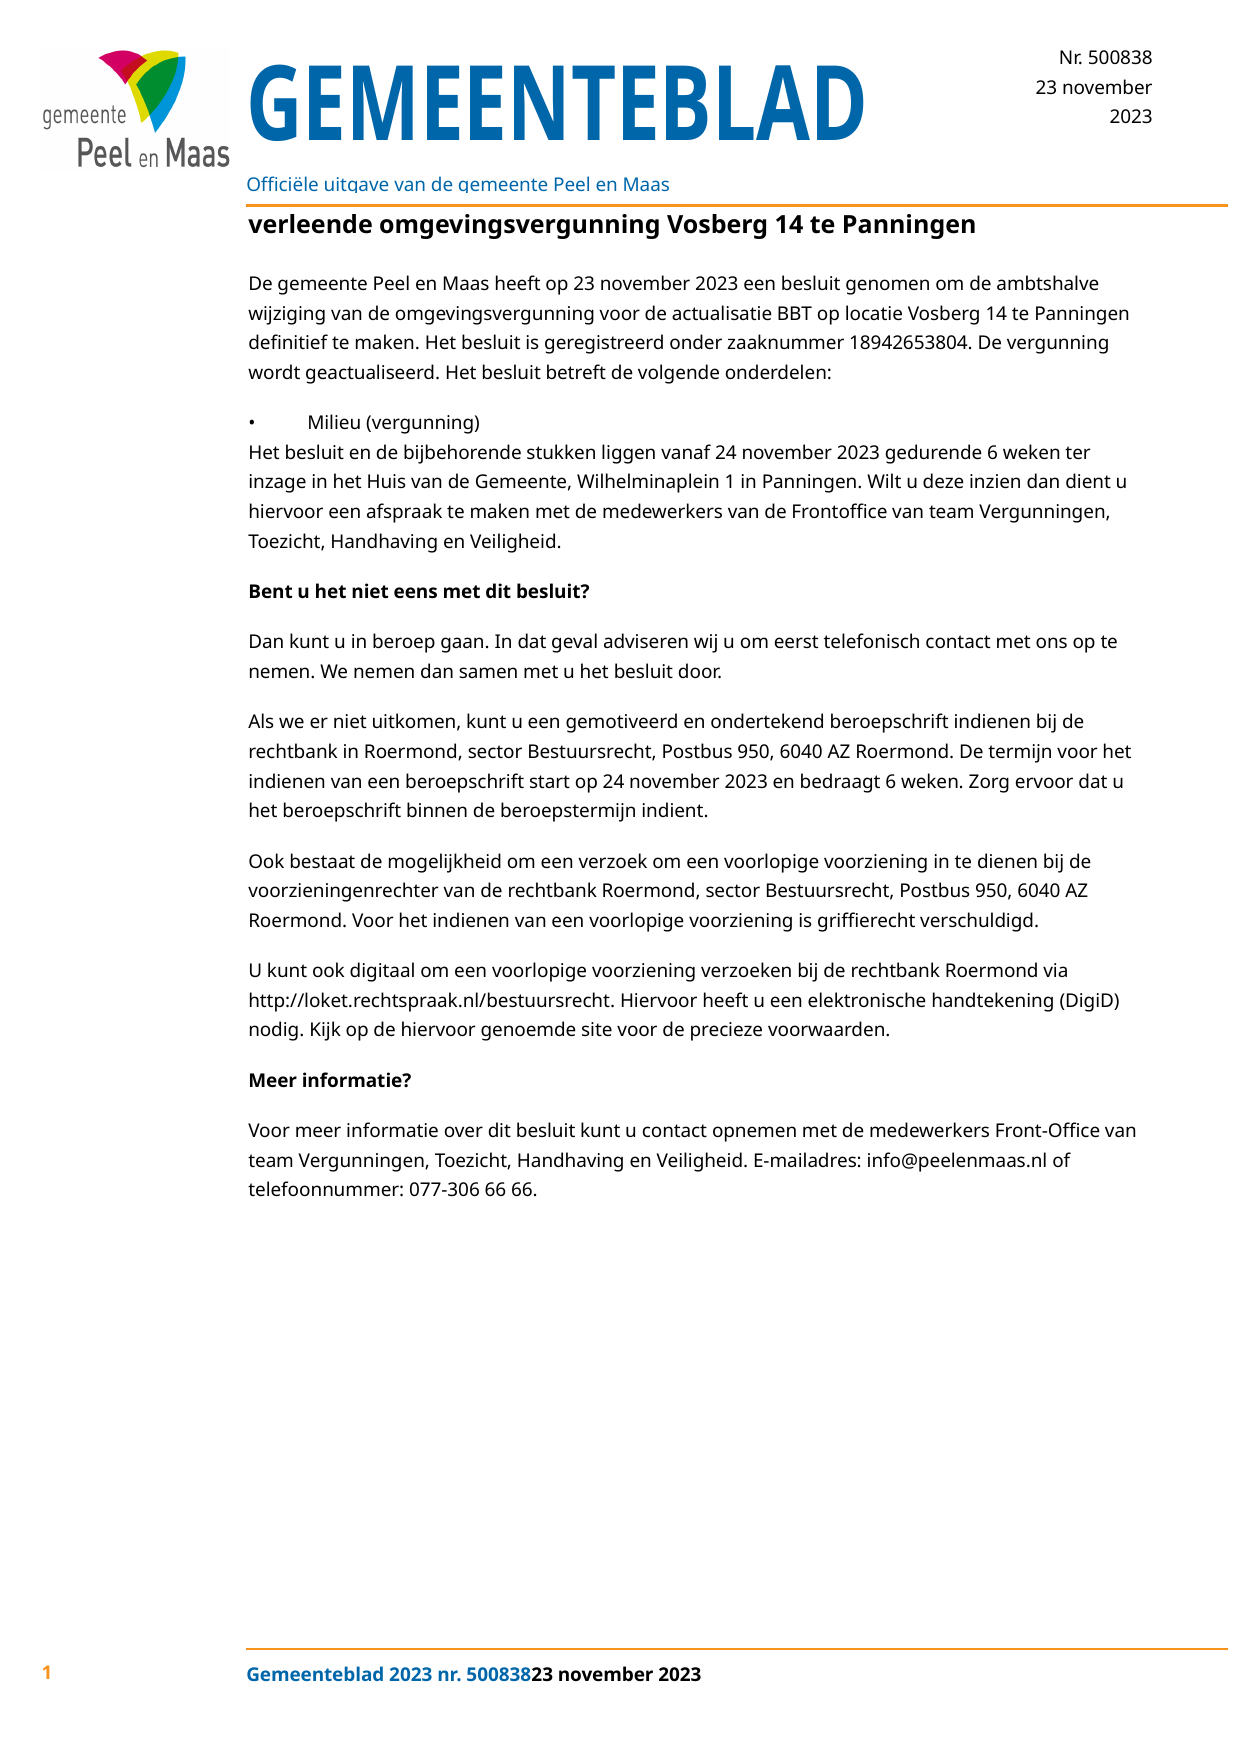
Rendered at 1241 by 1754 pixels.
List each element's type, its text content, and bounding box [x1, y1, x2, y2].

text Als we er niet uitkomen, kunt u een gemotiveerd en ondertekend beroepschrift indienen bij de rechtbank in Roermond, sector Bestuursrecht, Postbus 950, 6040 AZ Roermond. De termijn voor het indienen van een beroepschrift start op 24 november 2023 en bedraagt 6 weken. Zorg ervoor dat u het beroepschrift binnen de beroepstermijn indient. [248, 709, 1152, 823]
text Dan kunt u in beroep gaan. In dat geval adviseren wij u om eerst telefonisch contact met ons op te nemen. We nemen dan samen met u het besluit door. [248, 629, 1152, 684]
text Voor meer informatie over dit besluit kunt u contact opnemen met de medewerkers Front-Office van team Vergunningen, Toezicht, Handhaving en Veiligheid. E-mailadres: info@peelenmaas.nl of telefoonnummer: 077-306 66 66. [248, 1117, 1152, 1202]
list Milieu (vergunning) [248, 409, 1152, 435]
text De gemeente Peel en Maas heeft op 23 november 2023 een besluit genomen om de ambtshalve wijziging van de omgevingsvergunning voor de actualisatie BBT op locatie Vosberg 14 te Panningen definitief te maken. Het besluit is geregistreerd onder zaaknummer 18942653804. De vergunning wordt geactualiseerd. Het besluit betreft de volgende onderdelen: [248, 270, 1152, 385]
text Bent u het niet eens met dit besluit? [248, 578, 1152, 604]
text Ook bestaat de mogelijkheid om een verzoek om een voorlopige voorziening in te dienen bij de voorzieningenrechter van de rechtbank Roermond, sector Bestuursrecht, Postbus 950, 6040 AZ Roermond. Voor het indienen van een voorlopige voorziening is griffierecht verschuldigd. [248, 848, 1152, 933]
text Meer informatie? [248, 1067, 1152, 1093]
picture [41, 47, 231, 172]
text Het besluit en de bijbehorende stukken liggen vanaf 24 november 2023 gedurende 6 weken ter inzage in het Huis van de Gemeente, Wilhelminaplein 1 in Panningen. Wilt u deze inzien dan dient u hiervoor een afspraak te maken met de medewerkers van de Frontoffice van team Vergunningen, Toezicht, Handhaving en Veiligheid. [248, 439, 1152, 553]
text U kunt ook digitaal om een voorlopige voorziening verzoeken bij de rechtbank Roermond via http://loket.rechtspraak.nl/bestuursrecht. Hiervoor heeft u een elektronische handtekening (DigiD) nodig. Kijk op de hiervoor genoemde site voor de precieze voorwaarden. [248, 957, 1152, 1042]
text verleende omgevingsvergunning Vosberg 14 te Panningen [248, 207, 1152, 241]
